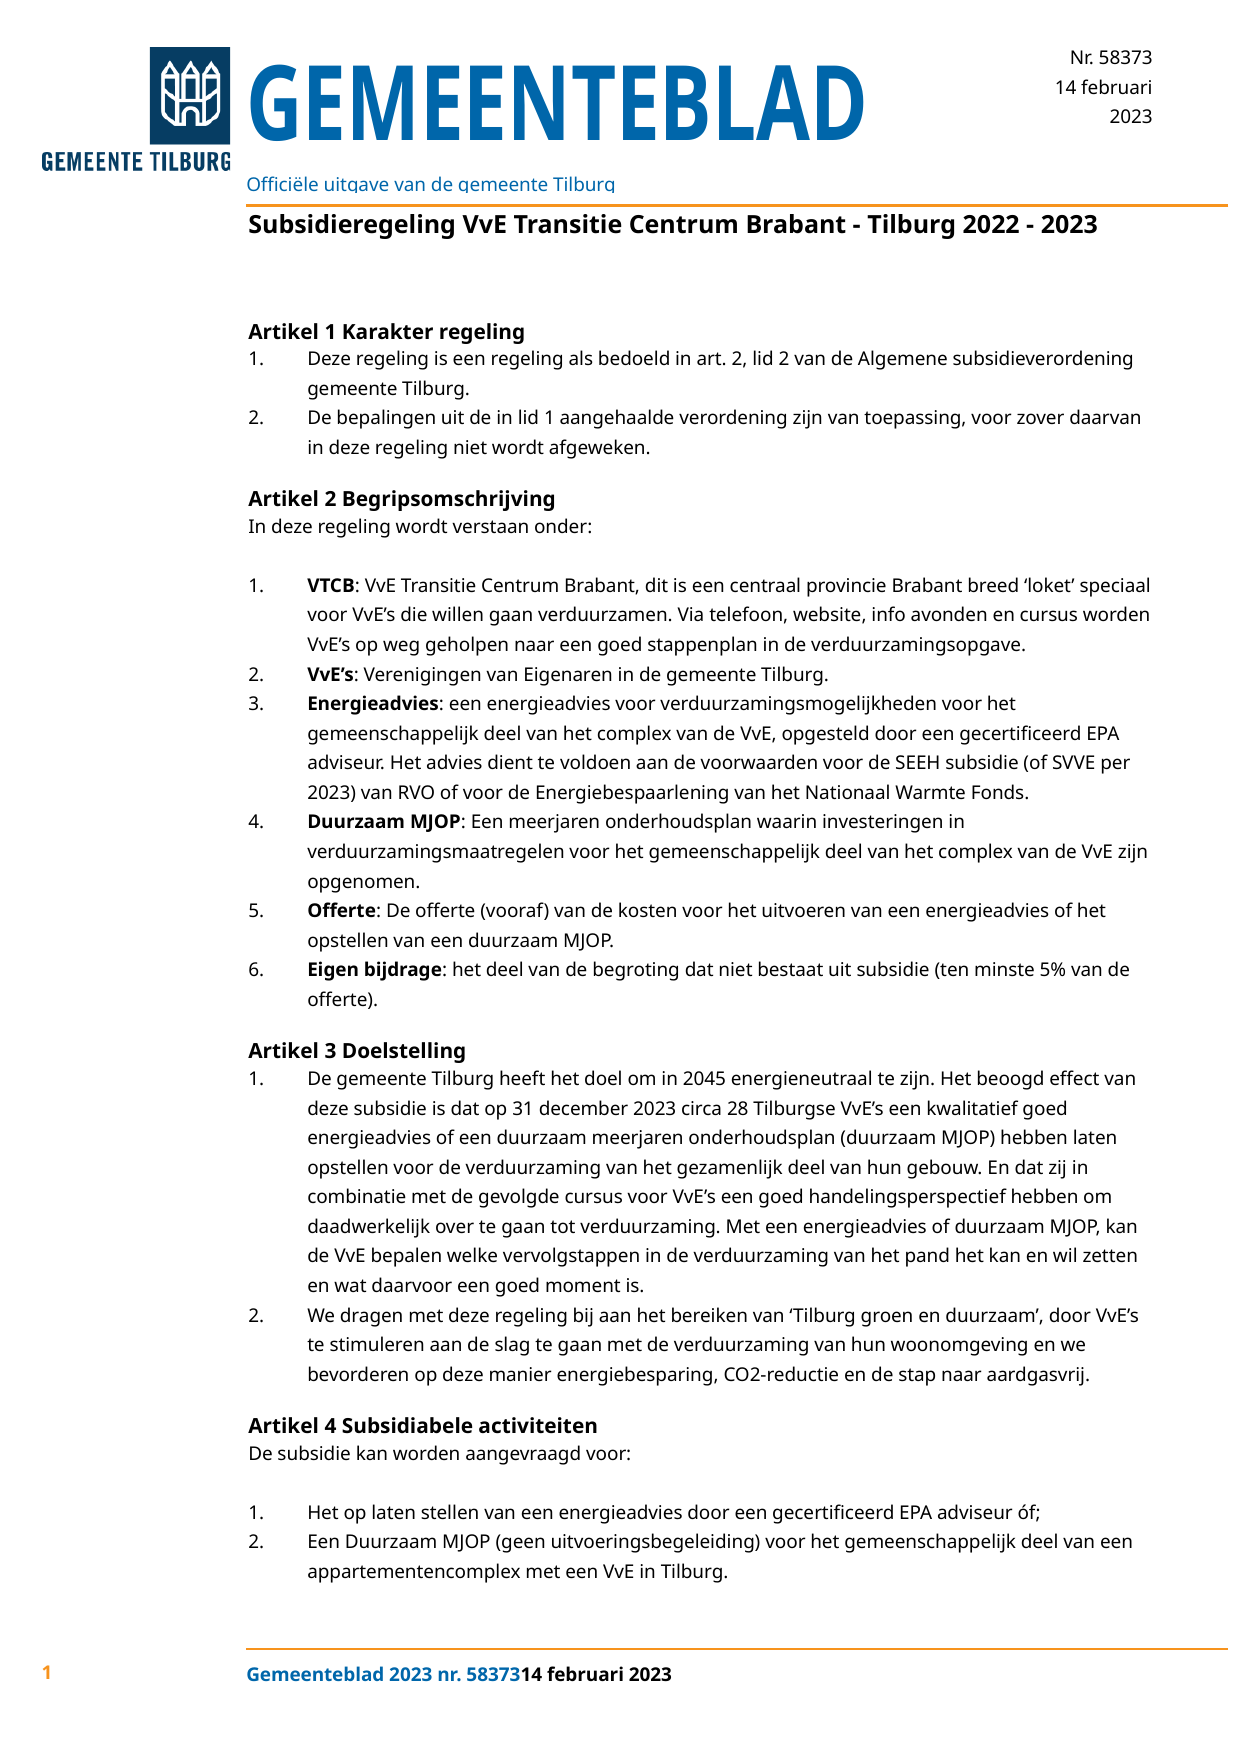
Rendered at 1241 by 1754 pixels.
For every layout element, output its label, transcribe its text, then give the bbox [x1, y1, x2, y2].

text Artikel 1 Karakter regeling [248, 317, 1152, 345]
text Artikel 2 Begripsomschrijving [248, 484, 1152, 513]
list VvE’s: Verenigingen van Eigenaren in de gemeente Tilburg. [248, 661, 1152, 687]
list We dragen met deze regeling bij aan het bereiken van ‘Tilburg groen en duurzaam’, door VvE’s te stimuleren aan de slag te gaan met de verduurzaming van hun woonomgeving en we bevorderen op deze manier energiebesparing, CO2-reductie en de stap naar aardgasvrij. [248, 1302, 1152, 1387]
text Artikel 3 Doelstelling [248, 1037, 1152, 1065]
text Artikel 4 Subsidiabele activiteiten [248, 1411, 1152, 1440]
list De gemeente Tilburg heeft het doel om in 2045 energieneutraal te zijn. Het beoogd effect van deze subsidie is dat op 31 december 2023 circa 28 Tilburgse VvE’s een kwalitatief goed energieadvies of een duurzaam meerjaren onderhoudsplan (duurzaam MJOP) hebben laten opstellen voor de verduurzaming van het gezamenlijk deel van hun gebouw. En dat zij in combinatie met de gevolgde cursus voor VvE’s een goed handelingsperspectief hebben om daadwerkelijk over te gaan tot verduurzaming. Met een energieadvies of duurzaam MJOP, kan de VvE bepalen welke vervolgstappen in de verduurzaming van het pand het kan en wil zetten en wat daarvoor een goed moment is. [248, 1065, 1152, 1298]
list De bepalingen uit de in lid 1 aangehaalde verordening zijn van toepassing, voor zover daarvan in deze regeling niet wordt afgeweken. [248, 404, 1152, 460]
text Subsidieregeling VvE Transitie Centrum Brabant - Tilburg 2022 - 2023 [248, 207, 1152, 241]
list Energieadvies: een energieadvies voor verduurzamingsmogelijkheden voor het gemeenschappelijk deel van het complex van de VvE, opgesteld door een gecertificeerd EPA adviseur. Het advies dient te voldoen aan de voorwaarden voor de SEEH subsidie (of SVVE per 2023) van RVO of voor de Energiebespaarlening van het Nationaal Warmte Fonds. [248, 690, 1152, 805]
list Duurzaam MJOP: Een meerjaren onderhoudsplan waarin investeringen in verduurzamingsmaatregelen voor het gemeenschappelijk deel van het complex van de VvE zijn opgenomen. [248, 809, 1152, 894]
list Eigen bijdrage: het deel van de begroting dat niet bestaat uit subsidie (ten minste 5% van de offerte). [248, 957, 1152, 1012]
list Deze regeling is een regeling als bedoeld in art. 2, lid 2 van de Algemene subsidieverordening gemeente Tilburg. [248, 345, 1152, 401]
list Het op laten stellen van een energieadvies door een gecertificeerd EPA adviseur óf; [248, 1499, 1152, 1525]
text De subsidie kan worden aangevraagd voor: [248, 1440, 1152, 1466]
list Een Duurzaam MJOP (geen uitvoeringsbegeleiding) voor het gemeenschappelijk deel van een appartementencomplex met een VvE in Tilburg. [248, 1528, 1152, 1584]
text In deze regeling wordt verstaan onder: [248, 513, 1152, 539]
list VTCB: VvE Transitie Centrum Brabant, dit is een centraal provincie Brabant breed ‘loket’ speciaal voor VvE’s die willen gaan verduurzamen. Via telefoon, website, info avonden en cursus worden VvE’s op weg geholpen naar een goed stappenplan in de verduurzamingsopgave. [248, 572, 1152, 657]
list Offerte: De offerte (vooraf) van de kosten voor het uitvoeren van een energieadvies of het opstellen van een duurzaam MJOP. [248, 897, 1152, 953]
picture [41, 47, 231, 172]
